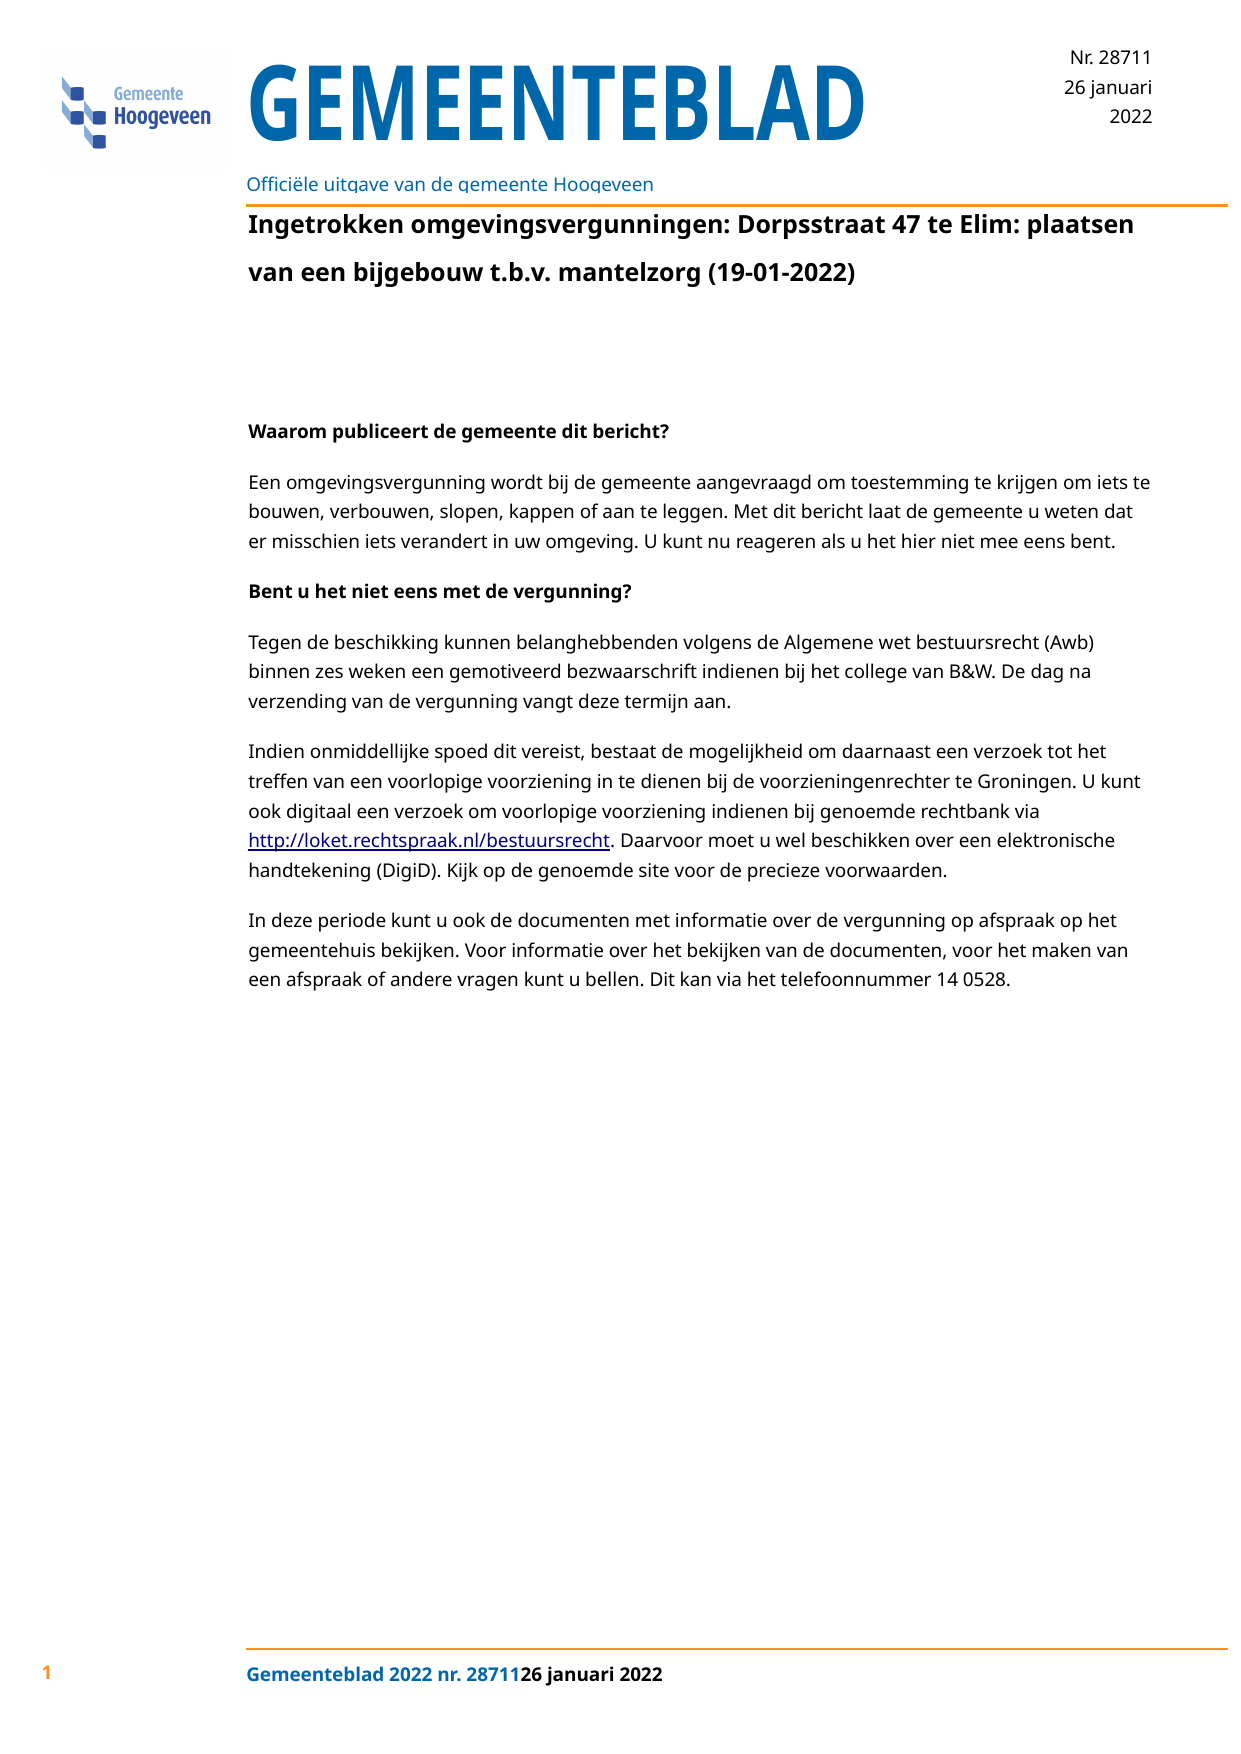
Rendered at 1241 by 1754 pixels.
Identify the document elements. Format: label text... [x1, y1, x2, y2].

text Indien onmiddellijke spoed dit vereist, bestaat de mogelijkheid om daarnaast een verzoek tot het treffen van een voorlopige voorziening in te dienen bij de voorzieningenrechter te Groningen. U kunt ook digitaal een verzoek om voorlopige voorziening indienen bij genoemde rechtbank via http://loket.rechtspraak.nl/bestuursrecht. Daarvoor moet u wel beschikken over een elektronische handtekening (DigiD). Kijk op de genoemde site voor de precieze voorwaarden. [248, 739, 1152, 883]
picture [41, 47, 231, 172]
text Tegen de beschikking kunnen belanghebbenden volgens de Algemene wet bestuursrecht (Awb) binnen zes weken een gemotiveerd bezwaarschrift indienen bij het college van B&W. De dag na verzending van de vergunning vangt deze termijn aan. [248, 629, 1152, 714]
text Een omgevingsvergunning wordt bij de gemeente aangevraagd om toestemming te krijgen om iets te bouwen, verbouwen, slopen, kappen of aan te leggen. Met dit bericht laat de gemeente u weten dat er misschien iets verandert in uw omgeving. U kunt nu reageren als u het hier niet mee eens bent. [248, 469, 1152, 554]
text Bent u het niet eens met de vergunning? [248, 579, 1152, 604]
text Waarom publiceert de gemeente dit bericht? [248, 419, 1152, 444]
text In deze periode kunt u ook de documenten met informatie over de vergunning op afspraak op het gemeentehuis bekijken. Voor informatie over het bekijken van de documenten, voor het maken van een afspraak of andere vragen kunt u bellen. Dit kan via het telefoonnummer 14 0528. [248, 907, 1152, 992]
text Ingetrokken omgevingsvergunningen: Dorpsstraat 47 te Elim: plaatsen van een bijgebouw t.b.v. mantelzorg (19-01-2022) [248, 207, 1152, 288]
